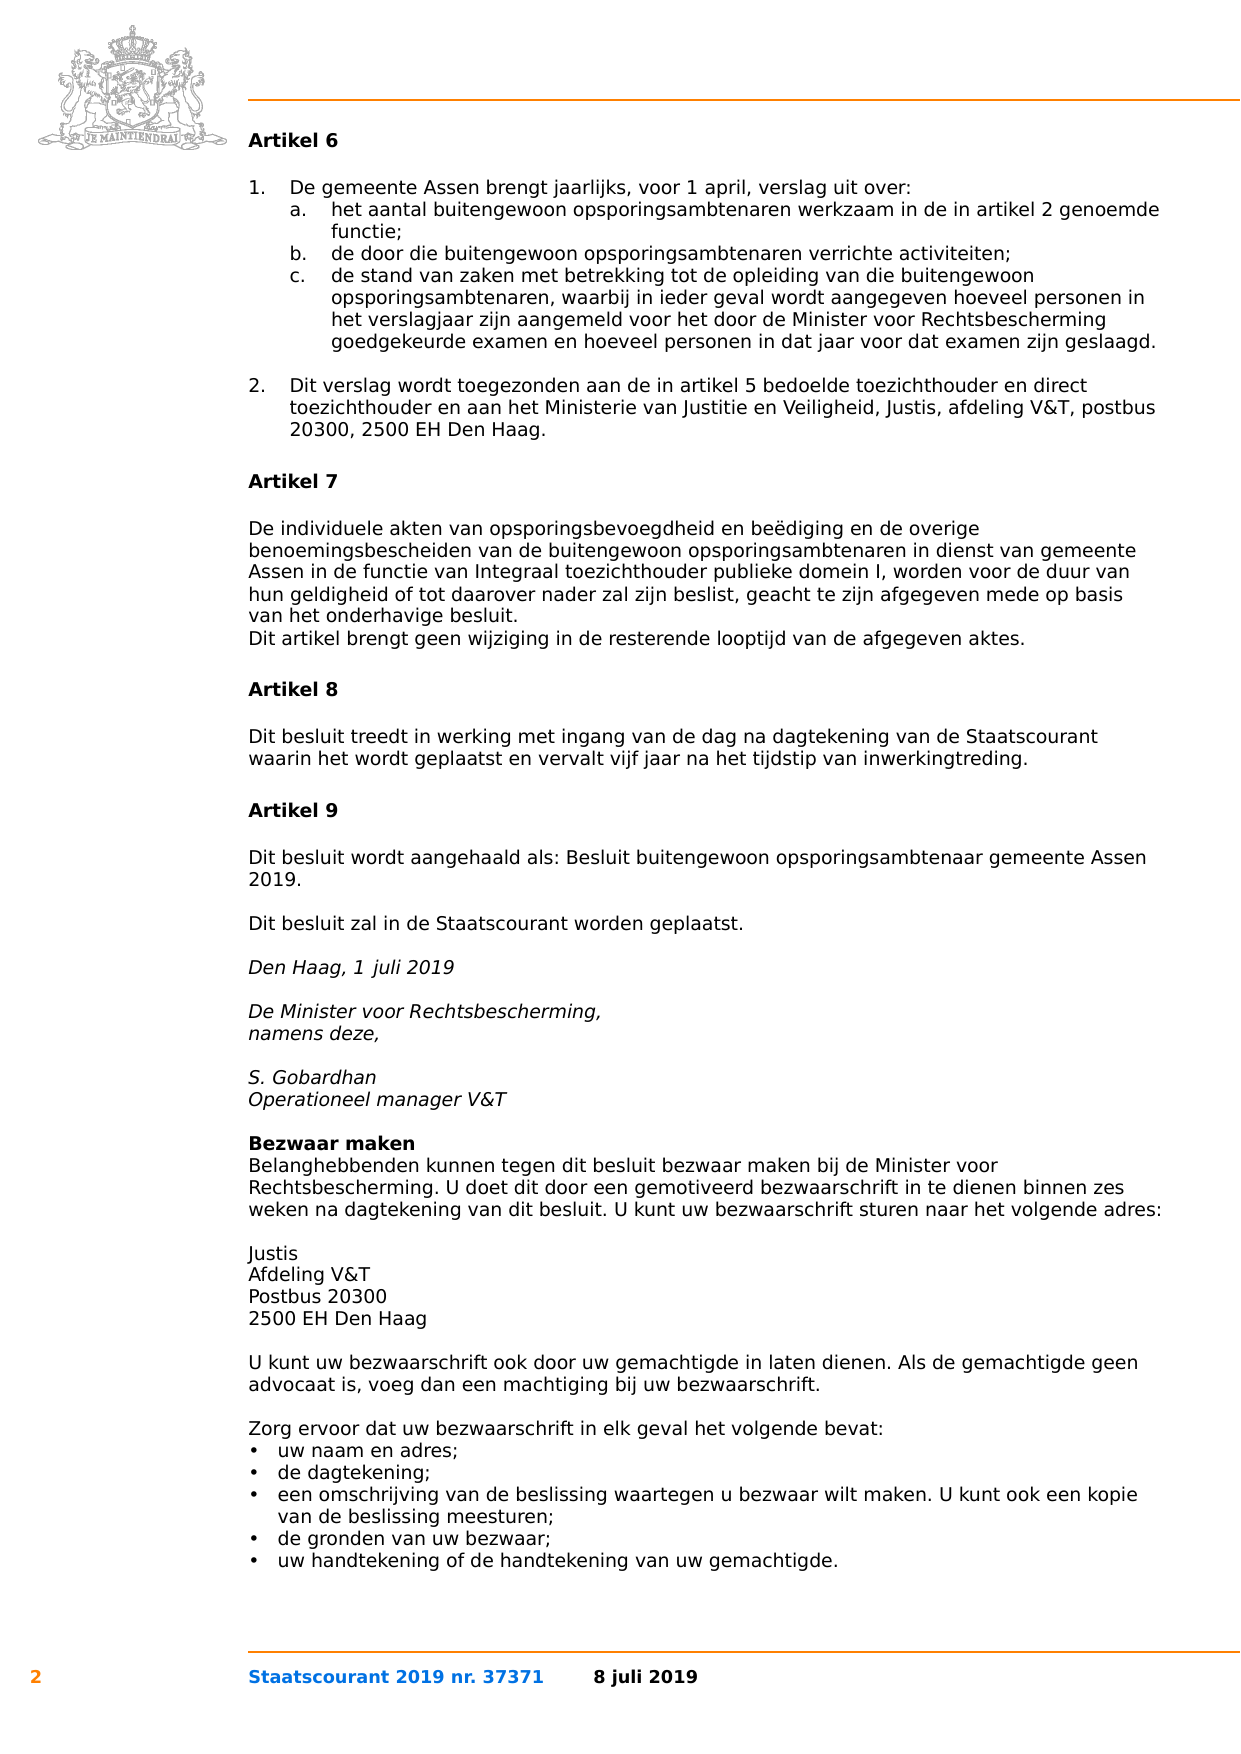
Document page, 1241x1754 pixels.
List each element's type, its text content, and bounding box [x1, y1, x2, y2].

text Dit besluit wordt aangehaald als: Besluit buitengewoon opsporingsambtenaar gemeente Assen 2019. [248, 847, 1163, 891]
text • de gronden van uw bezwaar; [248, 1528, 1163, 1550]
subtitle Artikel 7 [248, 471, 1163, 492]
text U kunt uw bezwaarschrift ook door uw gemachtigde in laten dienen. Als de gemachtigde geen advocaat is, voeg dan een machtiging bij uw bezwaarschrift. [248, 1352, 1163, 1396]
text Zorg ervoor dat uw bezwaarschrift in elk geval het volgende bevat: [248, 1418, 1163, 1440]
text Postbus 20300 [248, 1286, 1163, 1308]
subtitle Artikel 8 [248, 679, 1163, 701]
text Dit besluit zal in de Staatscourant worden geplaatst. [248, 913, 1163, 935]
subtitle Artikel 6 [248, 130, 1163, 152]
text Belanghebbenden kunnen tegen dit besluit bezwaar maken bij de Minister voor Rechtsbescherming. U doet dit door een gemotiveerd bezwaarschrift in te dienen binnen zes weken na dagtekening van dit besluit. U kunt uw bezwaarschrift sturen naar het volgende adres: [248, 1154, 1163, 1221]
text Dit besluit treedt in werking met ingang van de dag na dagtekening van de Staatscourant waarin het wordt geplaatst en vervalt vijf jaar na het tijdstip van inwerkingtreding. [248, 726, 1163, 770]
text Afdeling V&T [248, 1264, 1163, 1286]
text Dit artikel brengt geen wijziging in de resterende looptijd van de afgegeven aktes. [248, 627, 1163, 649]
text • een omschrijving van de beslissing waartegen u bezwaar wilt maken. U kunt ook een kopie van de beslissing meesturen; [248, 1484, 1163, 1528]
text • uw naam en adres; [248, 1440, 1163, 1462]
text Den Haag, 1 juli 2019 [248, 957, 1163, 979]
text b. de door die buitengewoon opsporingsambtenaren verrichte activiteiten; [289, 243, 1163, 265]
text a. het aantal buitengewoon opsporingsambtenaren werkzaam in de in artikel 2 genoemde functie; [289, 199, 1163, 243]
text • uw handtekening of de handtekening van uw gemachtigde. [248, 1550, 1163, 1572]
text De individuele akten van opsporingsbevoegdheid en beëdiging en de overige benoemingsbescheiden van de buitengewoon opsporingsambtenaren in dienst van gemeente Assen in de functie van Integraal toezichthouder publieke domein I, worden voor de duur van hun geldigheid of tot daarover nader zal zijn beslist, geacht te zijn afgegeven mede op basis van het onderhavige besluit. [248, 517, 1163, 627]
text 2500 EH Den Haag [248, 1308, 1163, 1330]
picture [38, 25, 227, 150]
text 2. Dit verslag wordt toegezonden aan de in artikel 5 bedoelde toezichthouder en direct toezichthouder en aan het Ministerie van Justitie en Veiligheid, Justis, afdeling V&T, postbus 20300, 2500 EH Den Haag. [248, 374, 1163, 441]
subtitle Artikel 9 [248, 800, 1163, 822]
text c. de stand van zaken met betrekking tot de opleiding van die buitengewoon opsporingsambtenaren, waarbij in ieder geval wordt aangegeven hoeveel personen in het verslagjaar zijn aangemeld voor het door de Minister voor Rechtsbescherming goedgekeurde examen en hoeveel personen in dat jaar voor dat examen zijn geslaagd. [289, 265, 1163, 353]
text De Minister voor Rechtsbescherming, namens deze, S. Gobardhan Operationeel manager V&T [248, 1001, 1163, 1111]
text 1. De gemeente Assen brengt jaarlijks, voor 1 april, verslag uit over: [248, 177, 1163, 199]
text Justis [248, 1242, 1163, 1264]
text • de dagtekening; [248, 1462, 1163, 1484]
text Bezwaar maken [248, 1133, 1163, 1154]
